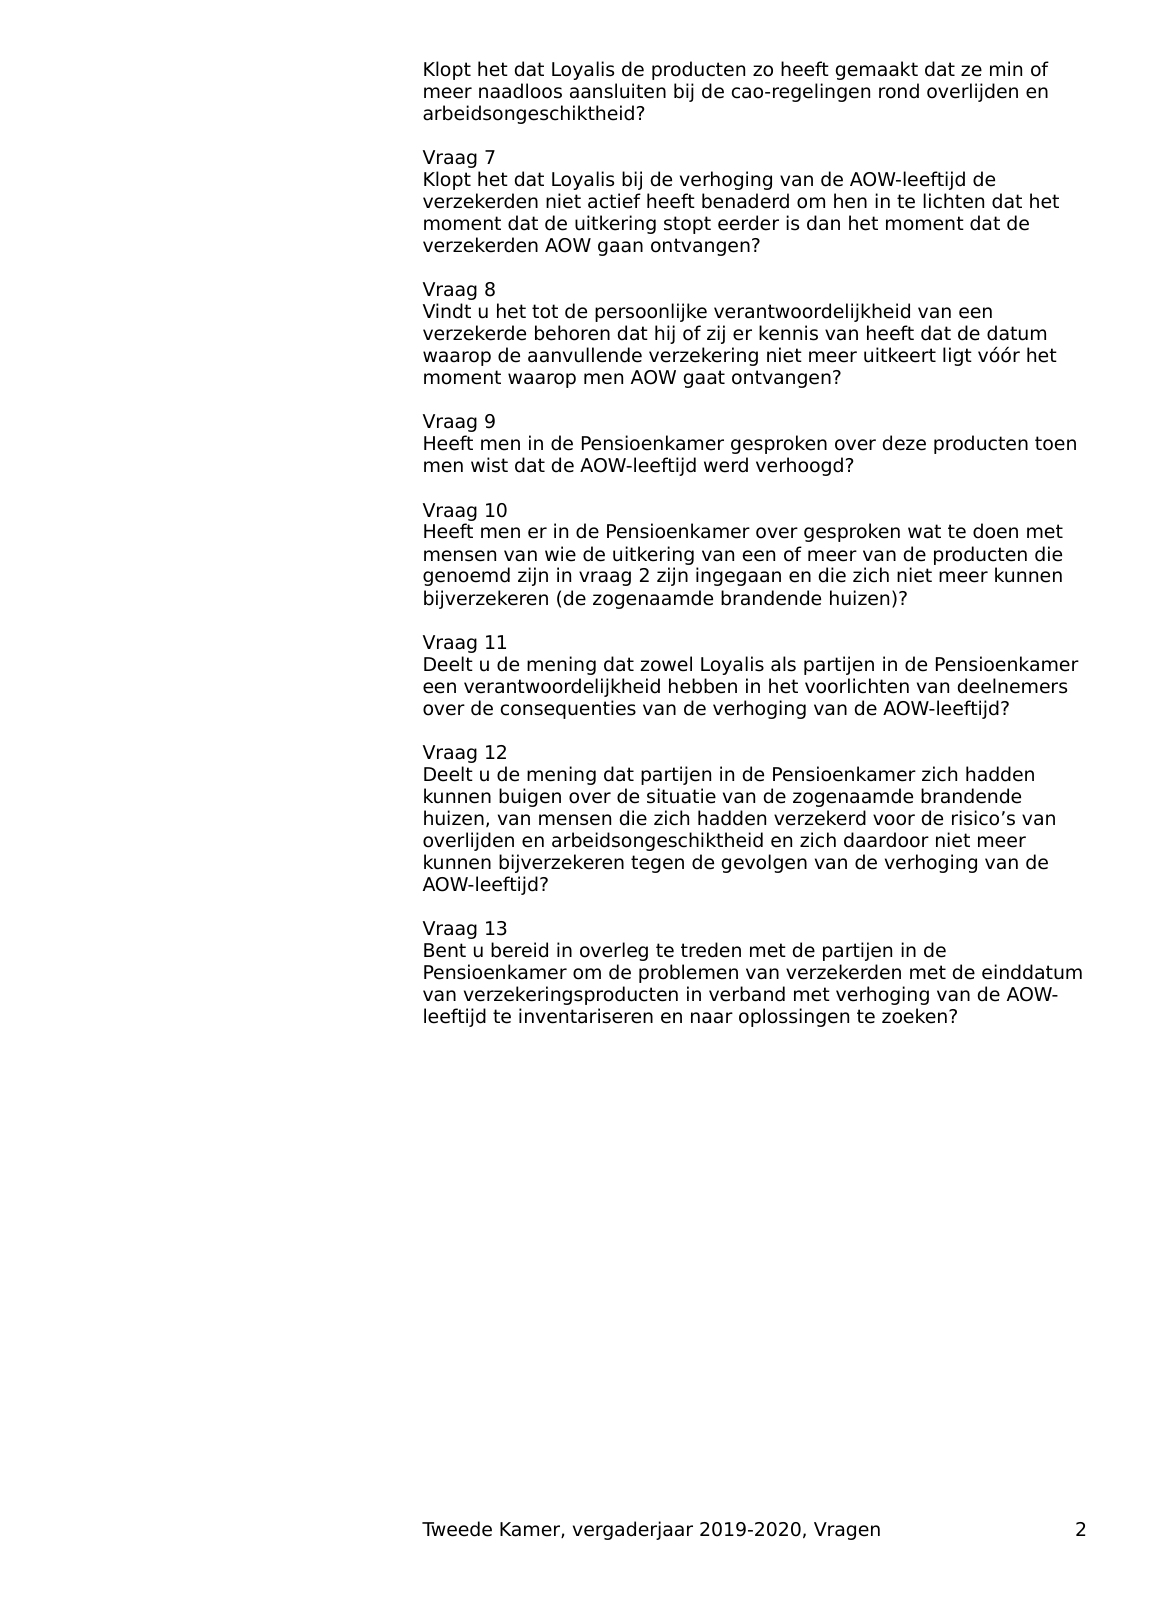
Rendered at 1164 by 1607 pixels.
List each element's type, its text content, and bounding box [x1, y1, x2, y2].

text Heeft men in de Pensioenkamer gesproken over deze producten toen men wist dat de AOW-leeftijd werd verhoogd? [422, 433, 1087, 477]
text Deelt u de mening dat zowel Loyalis als partijen in de Pensioenkamer een verantwoordelijkheid hebben in het voorlichten van deelnemers over de consequenties van de verhoging van de AOW-leeftijd? [422, 653, 1087, 719]
text Klopt het dat Loyalis bij de verhoging van de AOW-leeftijd de verzekerden niet actief heeft benaderd om hen in te lichten dat het moment dat de uitkering stopt eerder is dan het moment dat de verzekerden AOW gaan ontvangen? [422, 169, 1087, 257]
text Vraag 13 [422, 918, 1087, 940]
text Klopt het dat Loyalis de producten zo heeft gemaakt dat ze min of meer naadloos aansluiten bij de cao-regelingen rond overlijden en arbeidsongeschiktheid? [422, 59, 1087, 125]
text Vraag 10 [422, 499, 1087, 521]
text Deelt u de mening dat partijen in de Pensioenkamer zich hadden kunnen buigen over de situatie van de zogenaamde brandende huizen, van mensen die zich hadden verzekerd voor de risico’s van overlijden en arbeidsongeschiktheid en zich daardoor niet meer kunnen bijverzekeren tegen de gevolgen van de verhoging van de AOW-leeftijd? [422, 764, 1087, 896]
text Vraag 11 [422, 632, 1087, 653]
text Vraag 7 [422, 147, 1087, 169]
text Vraag 9 [422, 411, 1087, 433]
text Vraag 8 [422, 279, 1087, 301]
text Vraag 12 [422, 742, 1087, 764]
text Bent u bereid in overleg te treden met de partijen in de Pensioenkamer om de problemen van verzekerden met de einddatum van verzekeringsproducten in verband met verhoging van de AOW-leeftijd te inventariseren en naar oplossingen te zoeken? [422, 940, 1087, 1028]
text Vindt u het tot de persoonlijke verantwoordelijkheid van een verzekerde behoren dat hij of zij er kennis van heeft dat de datum waarop de aanvullende verzekering niet meer uitkeert ligt vóór het moment waarop men AOW gaat ontvangen? [422, 301, 1087, 389]
text Heeft men er in de Pensioenkamer over gesproken wat te doen met mensen van wie de uitkering van een of meer van de producten die genoemd zijn in vraag 2 zijn ingegaan en die zich niet meer kunnen bijverzekeren (de zogenaamde brandende huizen)? [422, 521, 1087, 609]
